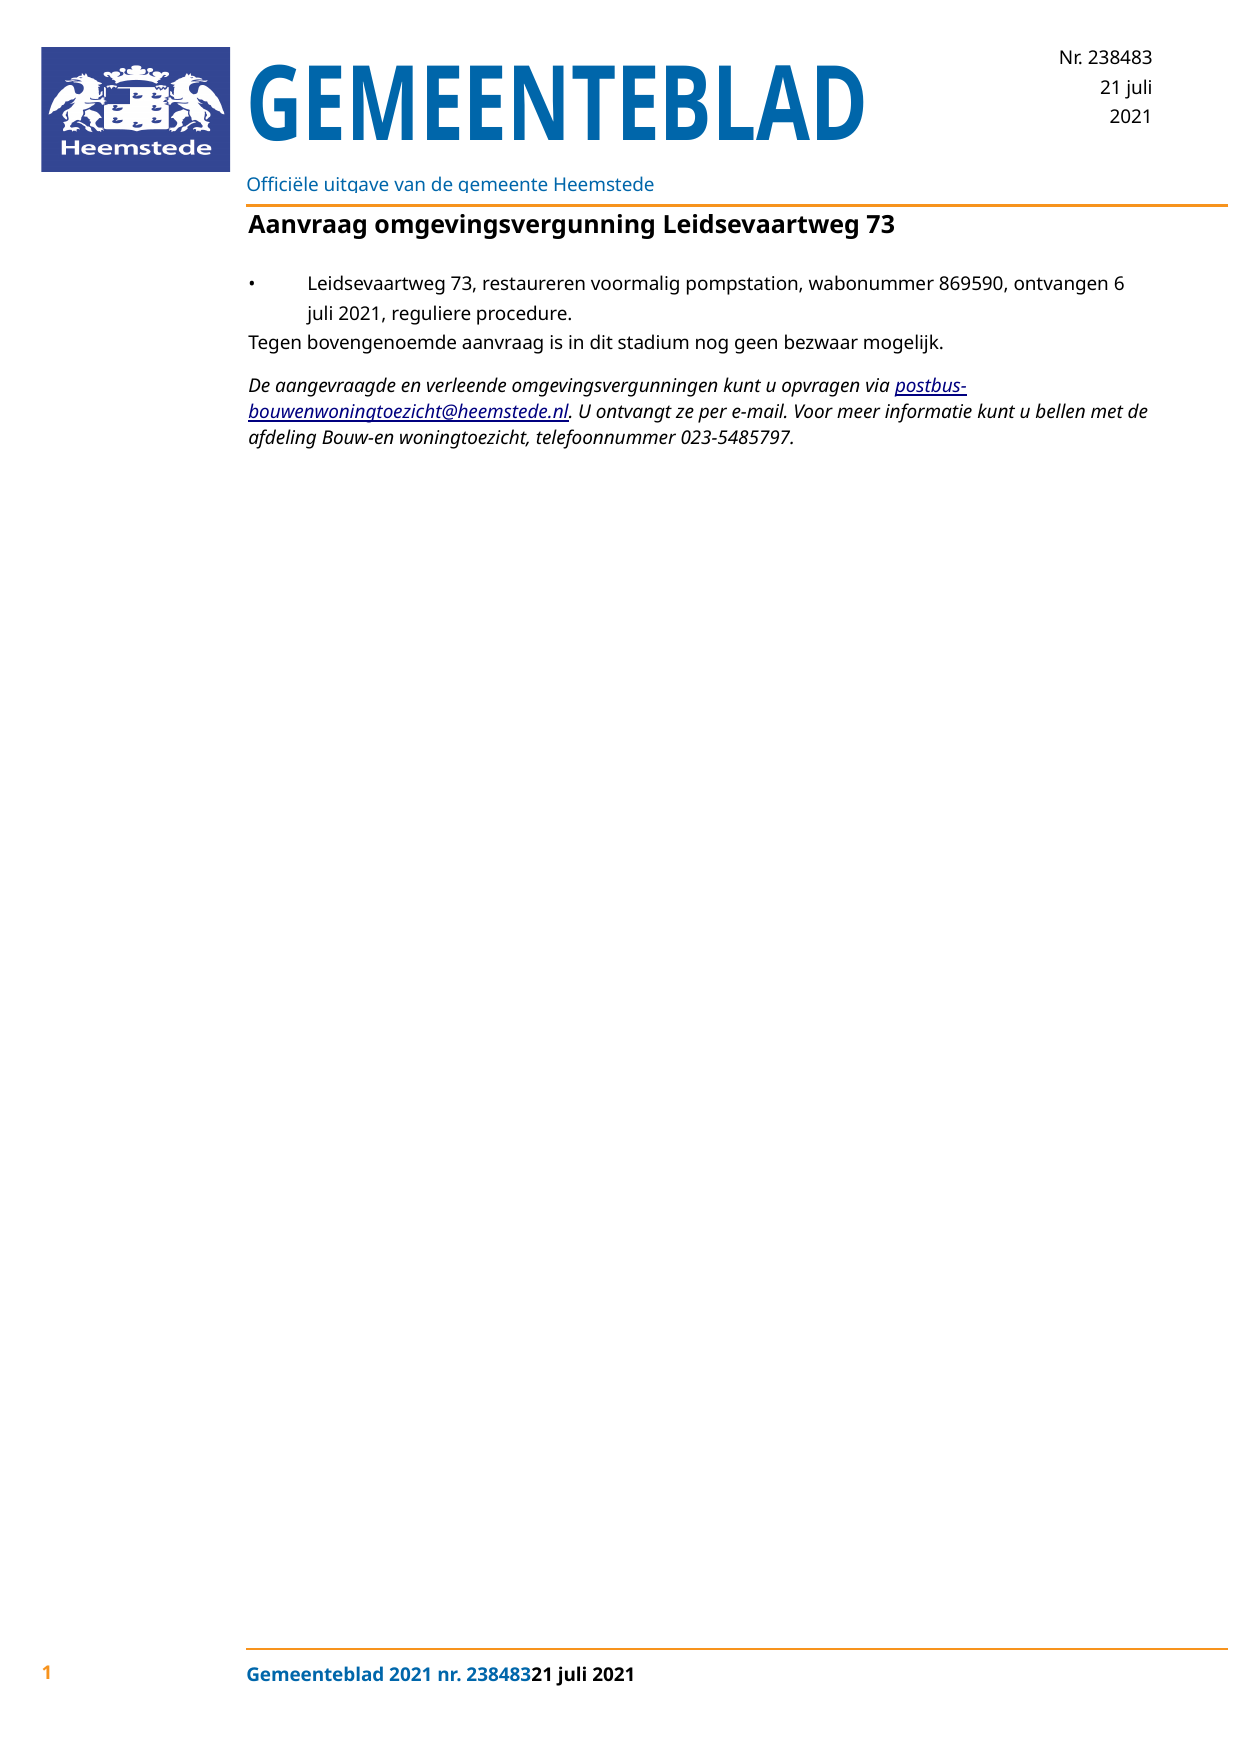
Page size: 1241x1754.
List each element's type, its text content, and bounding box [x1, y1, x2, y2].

list Leidsevaartweg 73, restaureren voormalig pompstation, wabonummer 869590, ontvangen 6 juli 2021, reguliere procedure. [248, 270, 1152, 326]
text De aangevraagde en verleende omgevingsvergunningen kunt u opvragen via postbus-bouwenwoningtoezicht@heemstede.nl. U ontvangt ze per e-mail. Voor meer informatie kunt u bellen met de afdeling Bouw-en woningtoezicht, telefoonnummer 023-5485797. [248, 373, 1152, 450]
text Aanvraag omgevingsvergunning Leidsevaartweg 73 [248, 207, 1152, 241]
text Tegen bovengenoemde aanvraag is in dit stadium nog geen bezwaar mogelijk. [248, 329, 1152, 355]
picture [41, 47, 231, 172]
